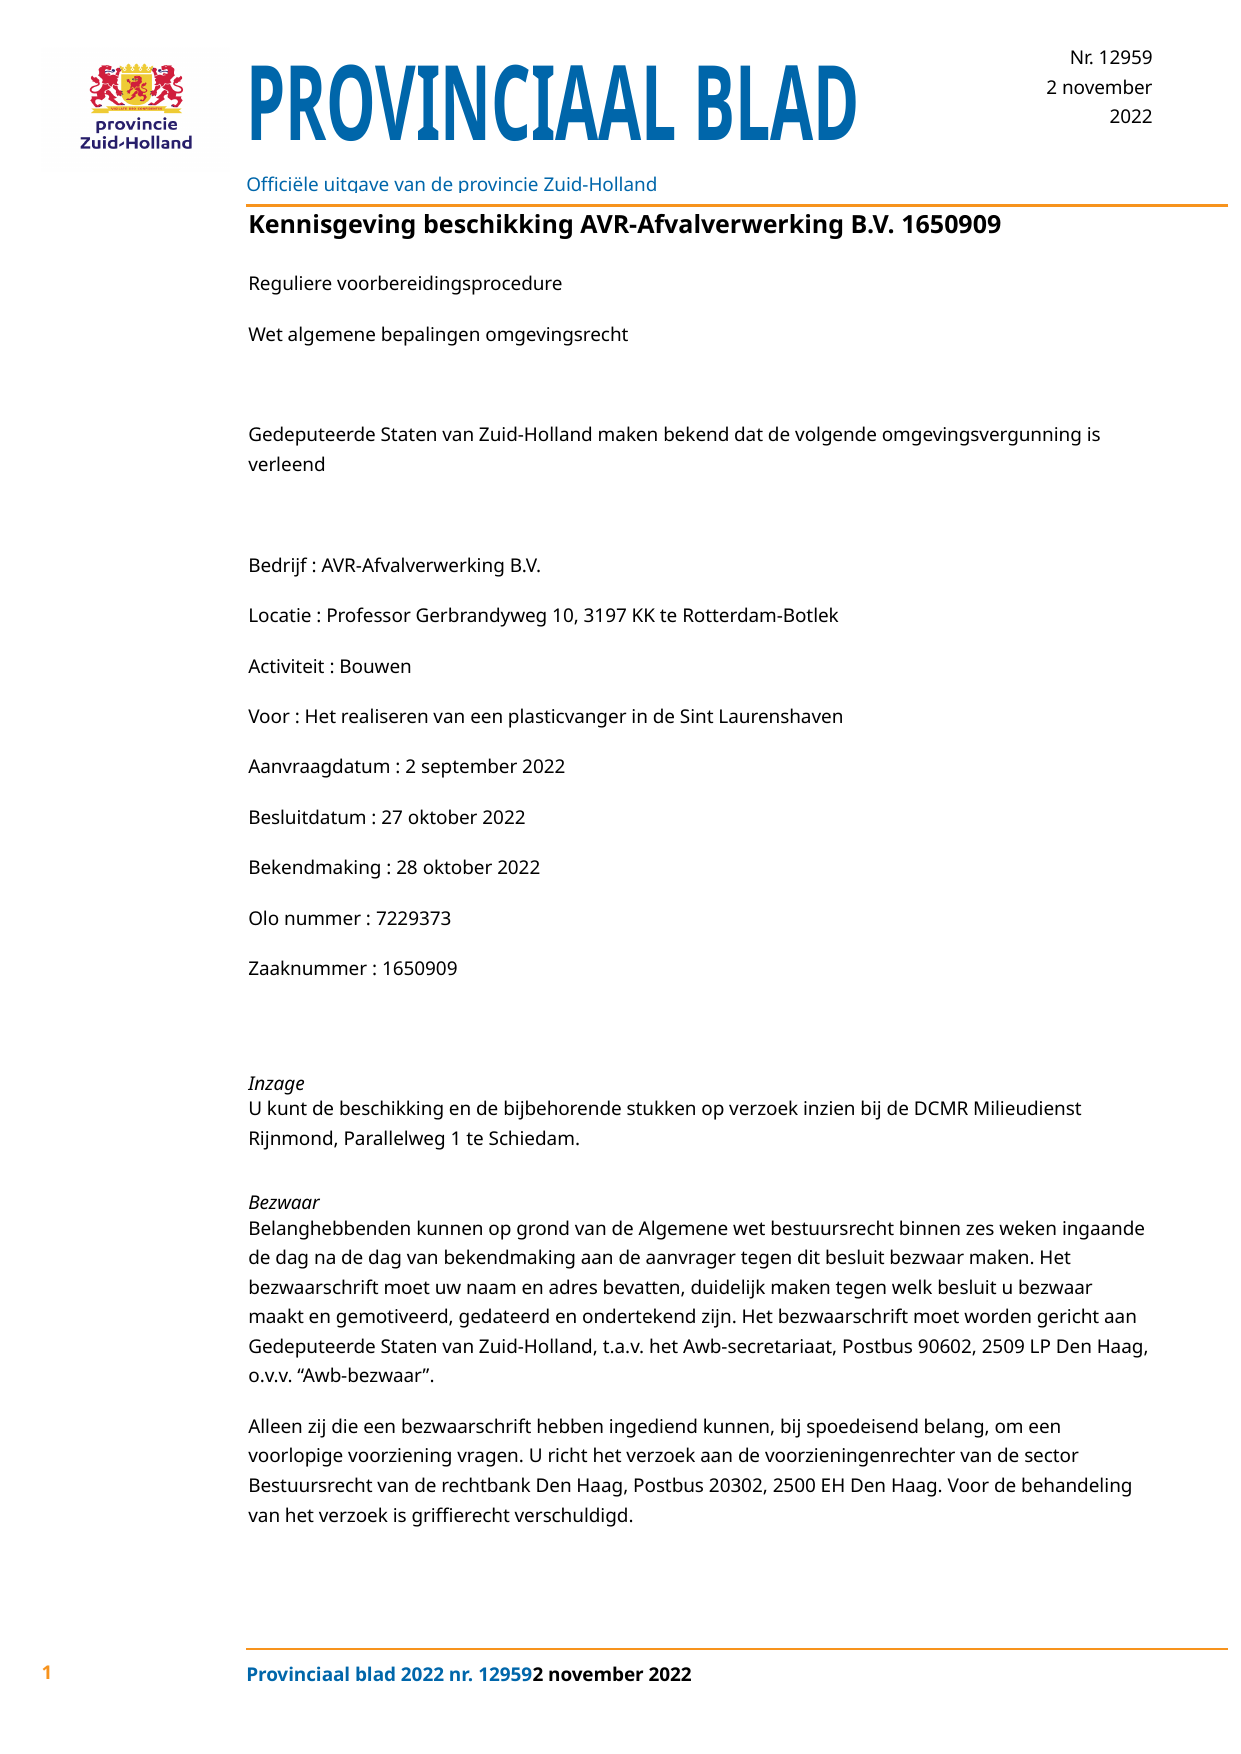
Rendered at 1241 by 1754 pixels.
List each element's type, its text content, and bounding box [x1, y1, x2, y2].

text U kunt de beschikking en de bijbehorende stukken op verzoek inzien bij de DCMR Milieudienst Rijnmond, Parallelweg 1 te Schiedam. [248, 1095, 1152, 1151]
text Activiteit : Bouwen [248, 653, 1152, 678]
text Locatie : Professor Gerbrandyweg 10, 3197 KK te Rotterdam-Botlek [248, 602, 1152, 628]
picture [41, 47, 231, 172]
text Inzage [248, 1070, 1152, 1095]
text Bezwaar [248, 1189, 1152, 1215]
text Reguliere voorbereidingsprocedure [248, 270, 1152, 296]
text Gedeputeerde Staten van Zuid-Holland maken bekend dat de volgende omgevingsvergunning is verleend [248, 422, 1152, 477]
text Bedrijf : AVR-Afvalverwerking B.V. [248, 552, 1152, 578]
text Belanghebbenden kunnen op grond van de Algemene wet bestuursrecht binnen zes weken ingaande de dag na de dag van bekendmaking aan de aanvrager tegen dit besluit bezwaar maken. Het bezwaarschrift moet uw naam en adres bevatten, duidelijk maken tegen welk besluit u bezwaar maakt en gemotiveerd, gedateerd en ondertekend zijn. Het bezwaarschrift moet worden gericht aan Gedeputeerde Staten van Zuid-Holland, t.a.v. het Awb-secretariaat, Postbus 90602, 2509 LP Den Haag, o.v.v. “Awb-bezwaar”. [248, 1215, 1152, 1388]
text Wet algemene bepalingen omgevingsrecht [248, 321, 1152, 346]
text Bekendmaking : 28 oktober 2022 [248, 854, 1152, 880]
text Aanvraagdatum : 2 september 2022 [248, 754, 1152, 779]
text Olo nummer : 7229373 [248, 905, 1152, 931]
text Besluitdatum : 27 oktober 2022 [248, 804, 1152, 830]
text Kennisgeving beschikking AVR-Afvalverwerking B.V. 1650909 [248, 207, 1152, 241]
text Alleen zij die een bezwaarschrift hebben ingediend kunnen, bij spoedeisend belang, om een voorlopige voorziening vragen. U richt het verzoek aan de voorzieningenrechter van de sector Bestuursrecht van de rechtbank Den Haag, Postbus 20302, 2500 EH Den Haag. Voor de behandeling van het verzoek is griffierecht verschuldigd. [248, 1413, 1152, 1527]
text Zaaknummer : 1650909 [248, 955, 1152, 981]
text Voor : Het realiseren van een plasticvanger in de Sint Laurenshaven [248, 703, 1152, 729]
